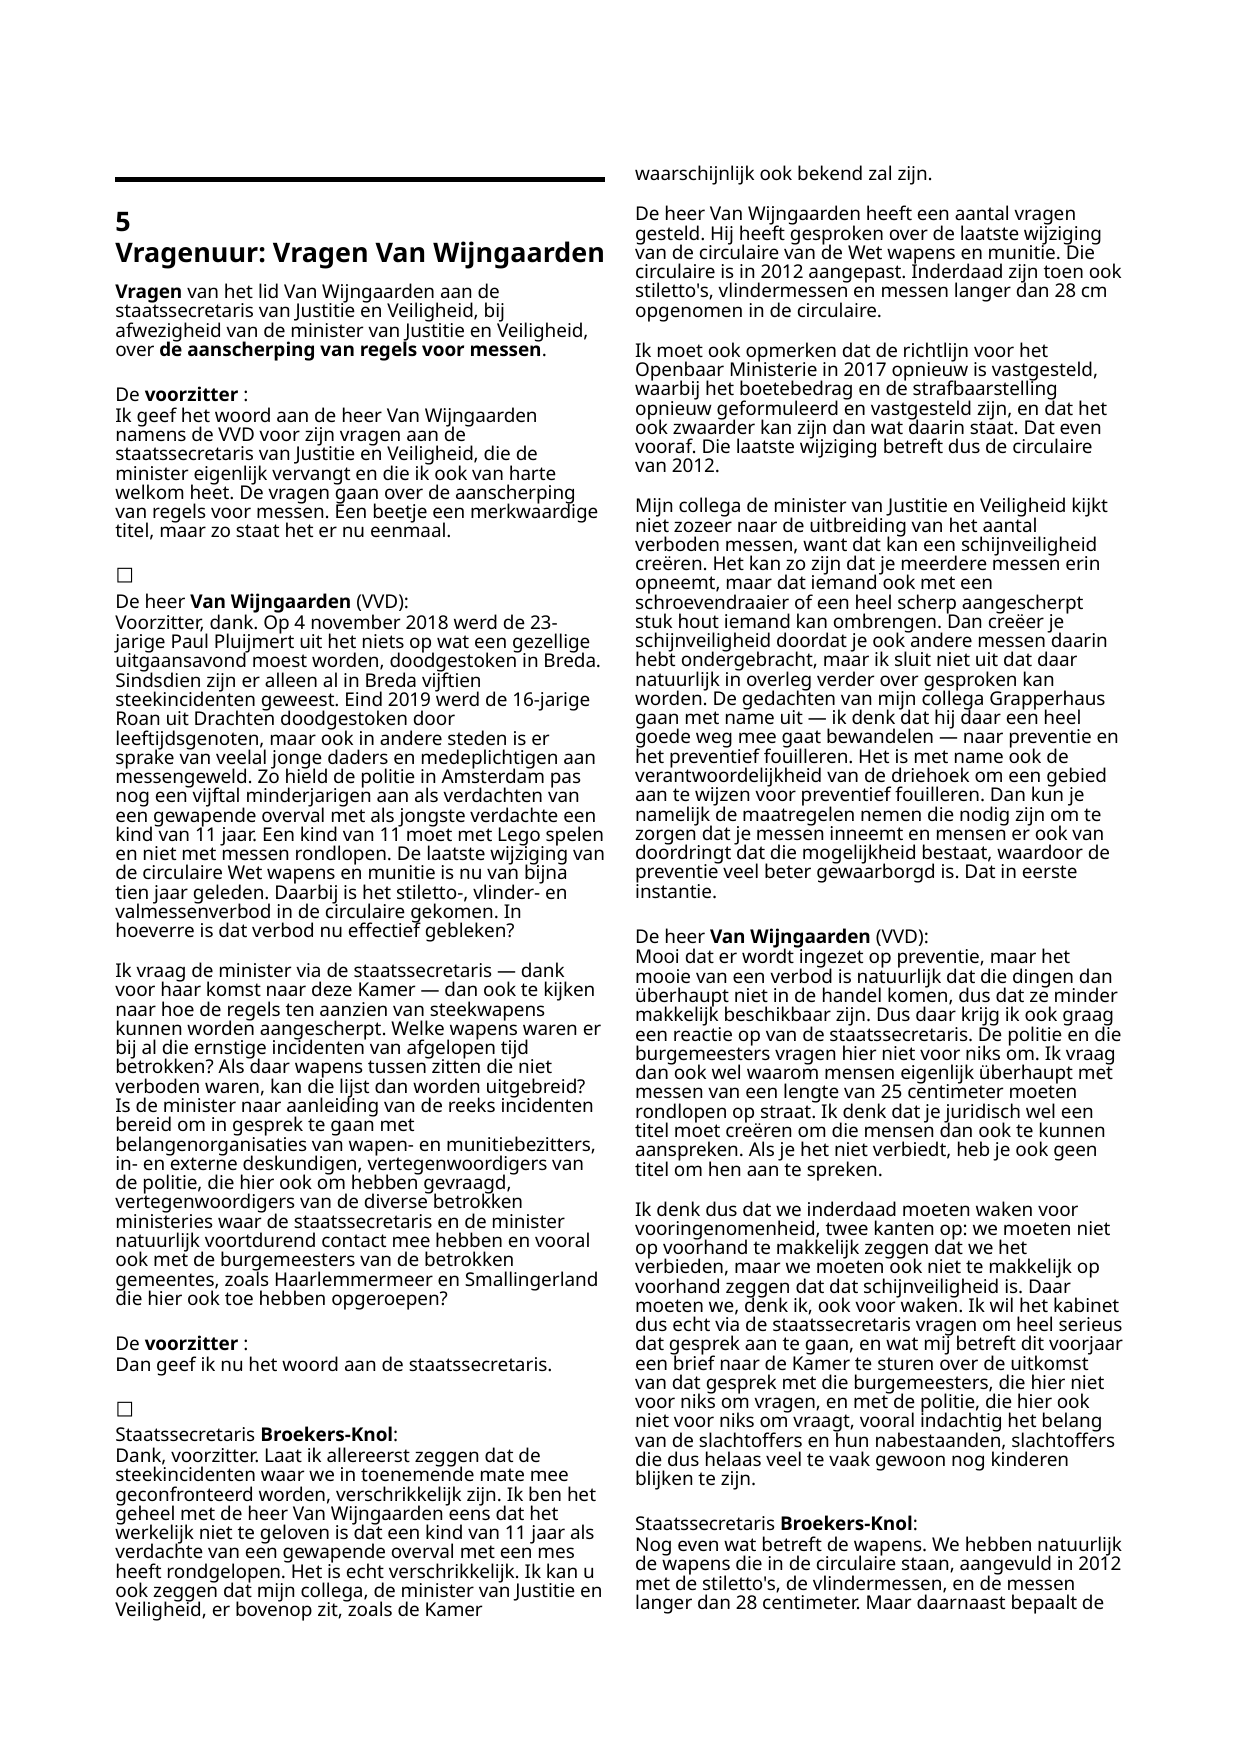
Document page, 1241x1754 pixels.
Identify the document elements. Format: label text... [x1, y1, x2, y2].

text Staatssecretaris Broekers-Knol: [635, 1510, 1125, 1536]
text Ik denk dus dat we inderdaad moeten waken voor vooringenomenheid, twee kanten op: we moeten niet op voorhand te makkelijk zeggen dat we het verbieden, maar we moeten ook niet te makkelijk op voorhand zeggen dat dat schijnveiligheid is. Daar moeten we, denk ik, ook voor waken. Ik wil het kabinet dus echt via de staatssecretaris vragen om heel serieus dat gesprek aan te gaan, en wat mij betreft dit voorjaar een brief naar de Kamer te sturen over de uitkomst van dat gesprek met die burgemeesters, die hier niet voor niks om vragen, en met de politie, die hier ook niet voor niks om vraagt, vooral indachtig het belang van de slachtoffers en hun nabestaanden, slachtoffers die dus helaas veel te vaak gewoon nog kinderen blijken te zijn. [635, 1201, 1125, 1489]
text ⬜ [115, 1396, 605, 1421]
text Voorzitter, dank. Op 4 november 2018 werd de 23-jarige Paul Pluijmert uit het niets op wat een gezellige uitgaansavond moest worden, doodgestoken in Breda. Sindsdien zijn er alleen al in Breda vijftien steekincidenten geweest. Eind 2019 werd de 16-jarige Roan uit Drachten doodgestoken door leeftijdsgenoten, maar ook in andere steden is er sprake van veelal jonge daders en medeplichtigen aan messengeweld. Zo hield de politie in Amsterdam pas nog een vijftal minderjarigen aan als verdachten van een gewapende overval met als jongste verdachte een kind van 11 jaar. Een kind van 11 moet met Lego spelen en niet met messen rondlopen. De laatste wijziging van de circulaire Wet wapens en munitie is nu van bijna tien jaar geleden. Daarbij is het stiletto-, vlinder- en valmessenverbod in de circulaire gekomen. In hoeverre is dat verbod nu effectief gebleken? [115, 614, 605, 941]
text Nog even wat betreft de wapens. We hebben natuurlijk de wapens die in de circulaire staan, aangevuld in 2012 met de stiletto's, de vlindermessen, en de messen langer dan 28 centimeter. Maar daarnaast bepaalt de [635, 1536, 1125, 1613]
text Mooi dat er wordt ingezet op preventie, maar het mooie van een verbod is natuurlijk dat die dingen dan überhaupt niet in de handel komen, dus dat ze minder makkelijk beschikbaar zijn. Dus daar krijg ik ook graag een reactie op van de staatssecretaris. De politie en die burgemeesters vragen hier niet voor niks om. Ik vraag dan ook wel waarom mensen eigenlijk überhaupt met messen van een lengte van 25 centimeter moeten rondlopen op straat. Ik denk dat je juridisch wel een titel moet creëren om die mensen dan ook te kunnen aanspreken. Als je het niet verbiedt, heb je ook geen titel om hen aan te spreken. [635, 948, 1125, 1180]
text Mijn collega de minister van Justitie en Veiligheid kijkt niet zozeer naar de uitbreiding van het aantal verboden messen, want dat kan een schijnveiligheid creëren. Het kan zo zijn dat je meerdere messen erin opneemt, maar dat iemand ook met een schroevendraaier of een heel scherp aangescherpt stuk hout iemand kan ombrengen. Dan creëer je schijnveiligheid doordat je ook andere messen daarin hebt ondergebracht, maar ik sluit niet uit dat daar natuurlijk in overleg verder over gesproken kan worden. De gedachten van mijn collega Grapperhaus gaan met name uit — ik denk dat hij daar een heel goede weg mee gaat bewandelen — naar preventie en het preventief fouilleren. Het is met name ook de verantwoordelijkheid van de driehoek om een gebied aan te wijzen voor preventief fouilleren. Dan kun je namelijk de maatregelen nemen die nodig zijn om te zorgen dat je messen inneemt en mensen er ook van doordringt dat die mogelijkheid bestaat, waardoor de preventie veel beter gewaarborgd is. Dat in eerste instantie. [635, 497, 1125, 902]
text waarschijnlijk ook bekend zal zijn. [635, 165, 1125, 184]
text Ik geef het woord aan de heer Van Wijngaarden namens de VVD voor zijn vragen aan de staatssecretaris van Justitie en Veiligheid, die de minister eigenlijk vervangt en die ik ook van harte welkom heet. De vragen gaan over de aanscherping van regels voor messen. Een beetje een merkwaardige titel, maar zo staat het er nu eenmaal. [115, 407, 605, 542]
text Staatssecretaris Broekers-Knol: [115, 1421, 605, 1447]
text Vragenuur: Vragen Van Wijngaarden [115, 239, 605, 283]
text De heer Van Wijngaarden (VVD): [115, 588, 605, 614]
text Ik vraag de minister via de staatssecretaris — dank voor haar komst naar deze Kamer — dan ook te kijken naar hoe de regels ten aanzien van steekwapens kunnen worden aangescherpt. Welke wapens waren er bij al die ernstige incidenten van afgelopen tijd betrokken? Als daar wapens tussen zitten die niet verboden waren, kan die lijst dan worden uitgebreid? Is de minister naar aanleiding van de reeks incidenten bereid om in gesprek te gaan met belangenorganisaties van wapen- en munitiebezitters, in- en externe deskundigen, vertegenwoordigers van de politie, die hier ook om hebben gevraagd, vertegenwoordigers van de diverse betrokken ministeries waar de staatssecretaris en de minister natuurlijk voortdurend contact mee hebben en vooral ook met de burgemeesters van de betrokken gemeentes, zoals Haarlemmermeer en Smallingerland die hier ook toe hebben opgeroepen? [115, 962, 605, 1309]
text 5 [115, 203, 605, 239]
text Vragen van het lid Van Wijngaarden aan de staatssecretaris van Justitie en Veiligheid, bij afwezigheid van de minister van Justitie en Veiligheid, over de aanscherping van regels voor messen. [115, 283, 605, 360]
text Ik moet ook opmerken dat de richtlijn voor het Openbaar Ministerie in 2017 opnieuw is vastgesteld, waarbij het boetebedrag en de strafbaarstelling opnieuw geformuleerd en vastgesteld zijn, en dat het ook zwaarder kan zijn dan wat daarin staat. Dat even vooraf. Die laatste wijziging betreft dus de circulaire van 2012. [635, 342, 1125, 477]
text Dank, voorzitter. Laat ik allereerst zeggen dat de steekincidenten waar we in toenemende mate mee geconfronteerd worden, verschrikkelijk zijn. Ik ben het geheel met de heer Van Wijngaarden eens dat het werkelijk niet te geloven is dat een kind van 11 jaar als verdachte van een gewapende overval met een mes heeft rondgelopen. Het is echt verschrikkelijk. Ik kan u ook zeggen dat mijn collega, de minister van Justitie en Veiligheid, er bovenop zit, zoals de Kamer [115, 1447, 605, 1621]
text ⬜ [115, 562, 605, 588]
text Dan geef ik nu het woord aan de staatssecretaris. [115, 1356, 605, 1375]
text De voorzitter : [115, 1330, 605, 1356]
text De voorzitter : [115, 381, 605, 407]
text De heer Van Wijngaarden (VVD): [635, 923, 1125, 948]
text De heer Van Wijngaarden heeft een aantal vragen gesteld. Hij heeft gesproken over de laatste wijziging van de circulaire van de Wet wapens en munitie. Die circulaire is in 2012 aangepast. Inderdaad zijn toen ook stiletto's, vlindermessen en messen langer dan 28 cm opgenomen in de circulaire. [635, 205, 1125, 321]
